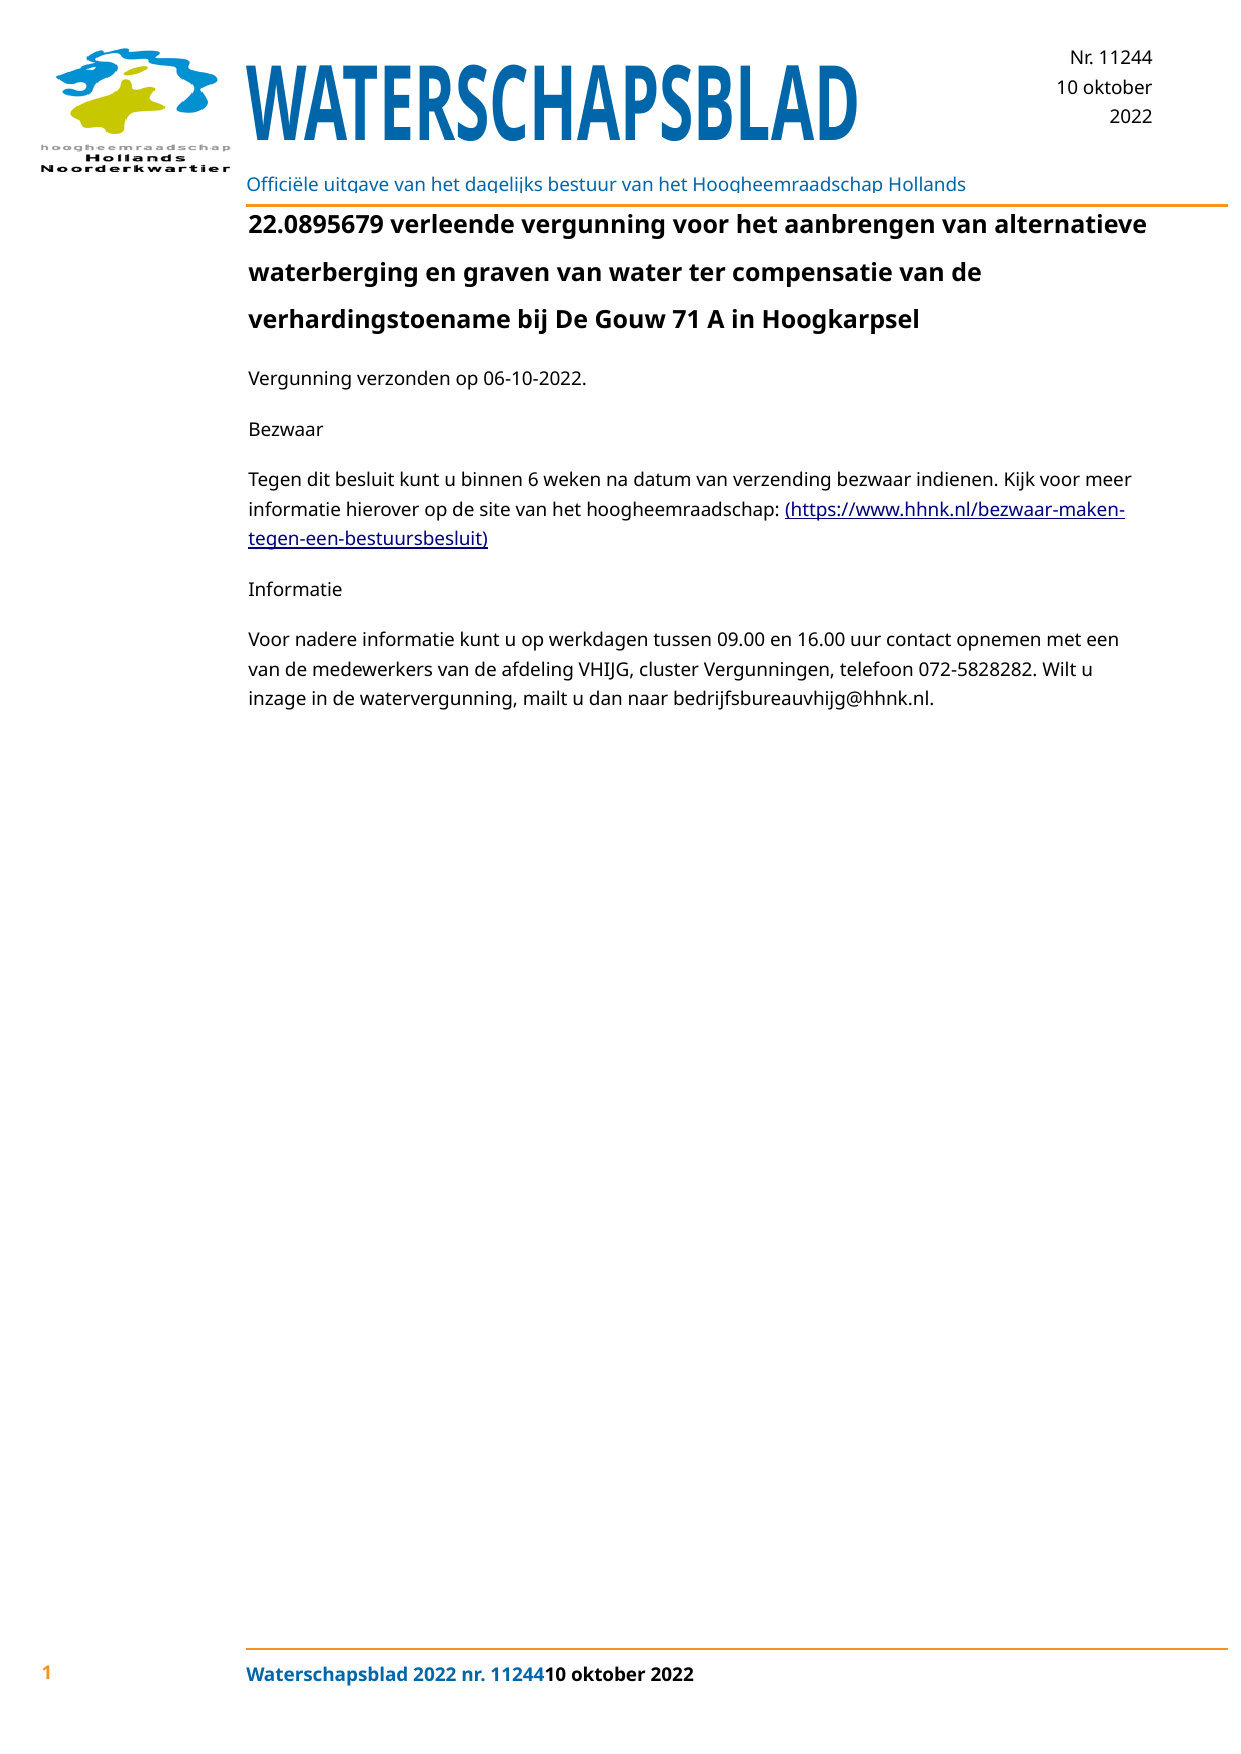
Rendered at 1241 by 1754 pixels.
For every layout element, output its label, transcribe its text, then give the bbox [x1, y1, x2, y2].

text Informatie [248, 576, 1152, 602]
picture [41, 47, 231, 172]
text 22.0895679 verleende vergunning voor het aanbrengen van alternatieve waterberging en graven van water ter compensatie van de verhardingstoename bij De Gouw 71 A in Hoogkarpsel [248, 207, 1152, 336]
text Tegen dit besluit kunt u binnen 6 weken na datum van verzending bezwaar indienen. Kijk voor meer informatie hierover op de site van het hoogheemraadschap: (https://www.hhnk.nl/bezwaar-maken-tegen-een-bestuursbesluit) [248, 466, 1152, 551]
text Voor nadere informatie kunt u op werkdagen tussen 09.00 en 16.00 uur contact opnemen met een van de medewerkers van de afdeling VHIJG, cluster Vergunningen, telefoon 072-5828282. Wilt u inzage in de watervergunning, mailt u dan naar bedrijfsbureauvhijg@hhnk.nl. [248, 626, 1152, 711]
text Vergunning verzonden op 06-10-2022. [248, 366, 1152, 391]
text Bezwaar [248, 416, 1152, 442]
